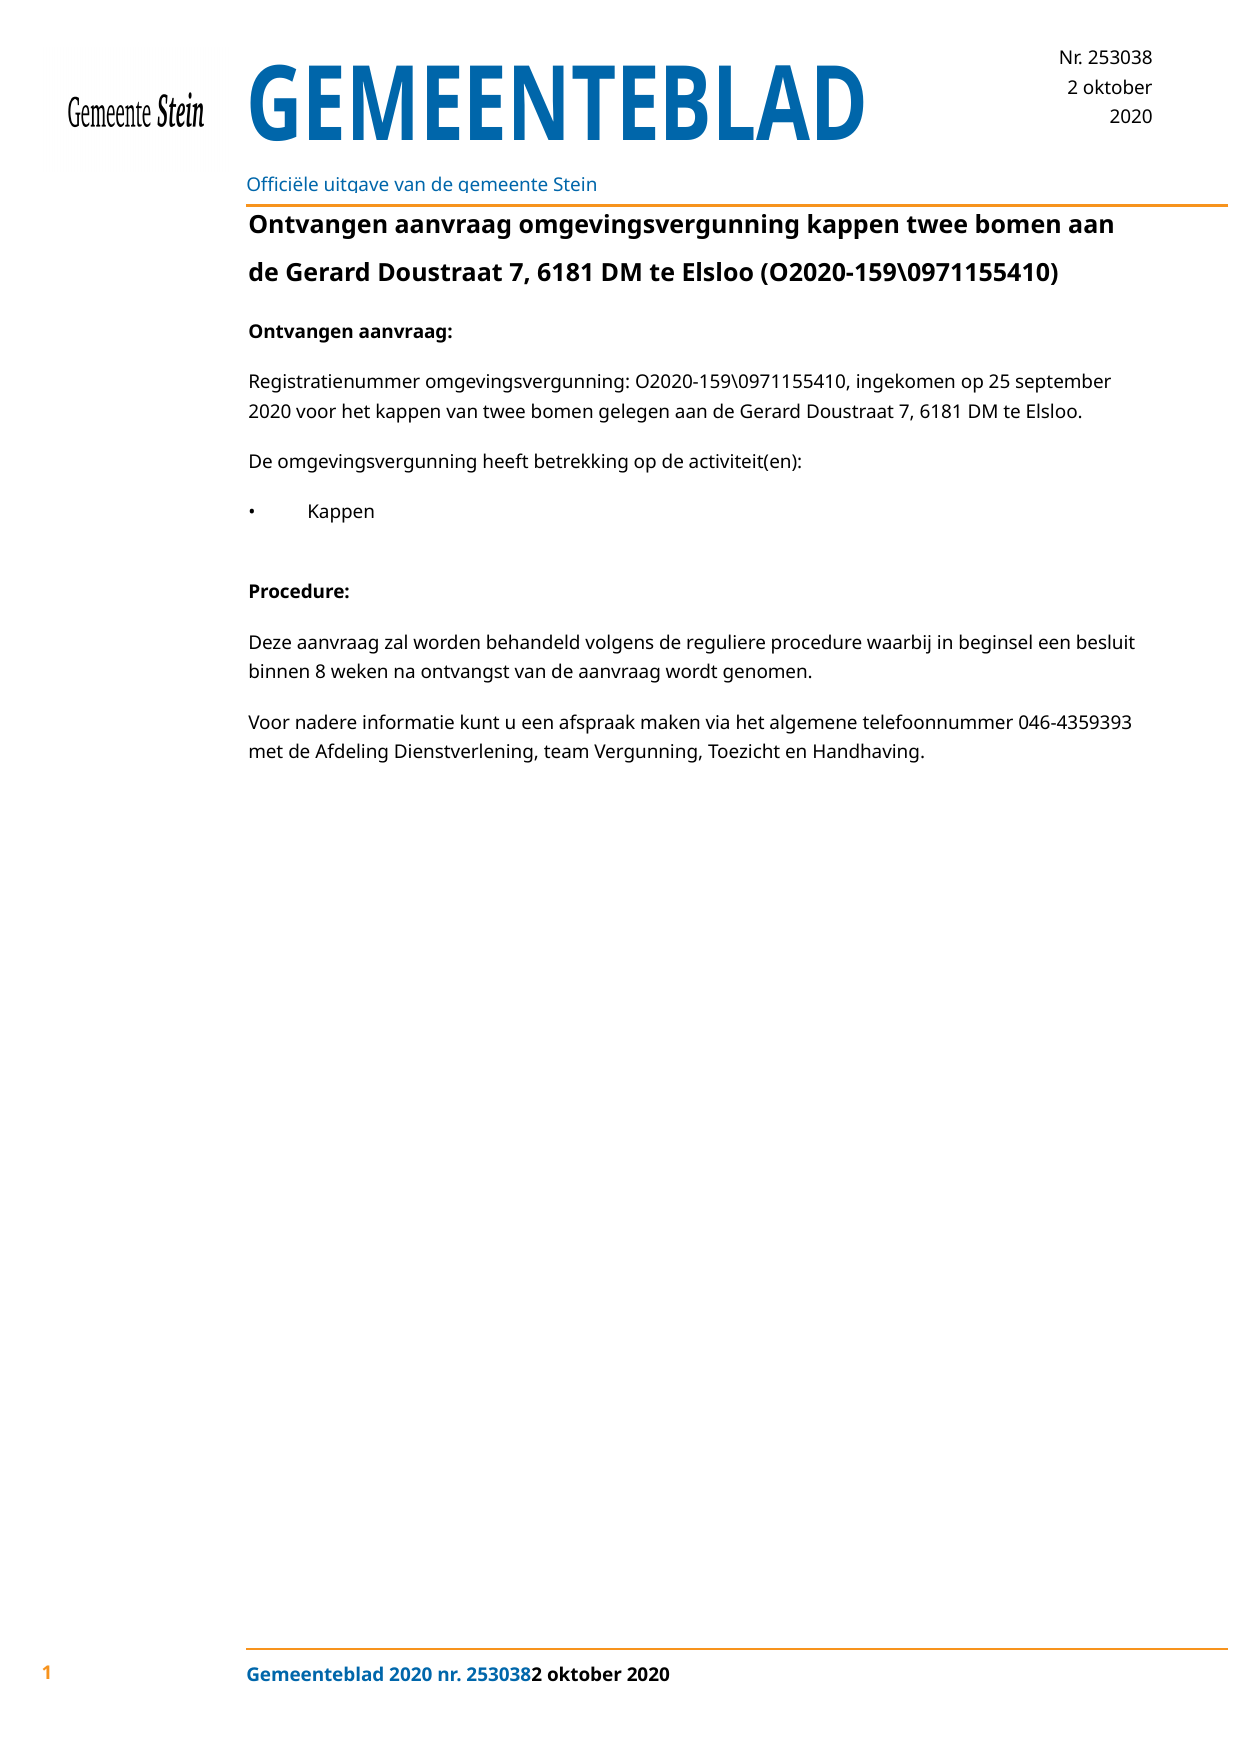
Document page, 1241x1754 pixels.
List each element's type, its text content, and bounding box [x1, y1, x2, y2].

text Registratienummer omgevingsvergunning: O2020-159\0971155410, ingekomen op 25 september 2020 voor het kappen van twee bomen gelegen aan de Gerard Doustraat 7, 6181 DM te Elsloo. [248, 368, 1152, 424]
list Kappen [248, 499, 1152, 524]
picture [41, 47, 231, 172]
text Ontvangen aanvraag: [248, 318, 1152, 344]
text De omgevingsvergunning heeft betrekking op de activiteit(en): [248, 448, 1152, 474]
text Ontvangen aanvraag omgevingsvergunning kappen twee bomen aan de Gerard Doustraat 7, 6181 DM te Elsloo (O2020-159\0971155410) [248, 207, 1152, 288]
text Procedure: [248, 579, 1152, 604]
text Voor nadere informatie kunt u een afspraak maken via het algemene telefoonnummer 046-4359393 met de Afdeling Dienstverlening, team Vergunning, Toezicht en Handhaving. [248, 709, 1152, 764]
text Deze aanvraag zal worden behandeld volgens de reguliere procedure waarbij in beginsel een besluit binnen 8 weken na ontvangst van de aanvraag wordt genomen. [248, 629, 1152, 684]
